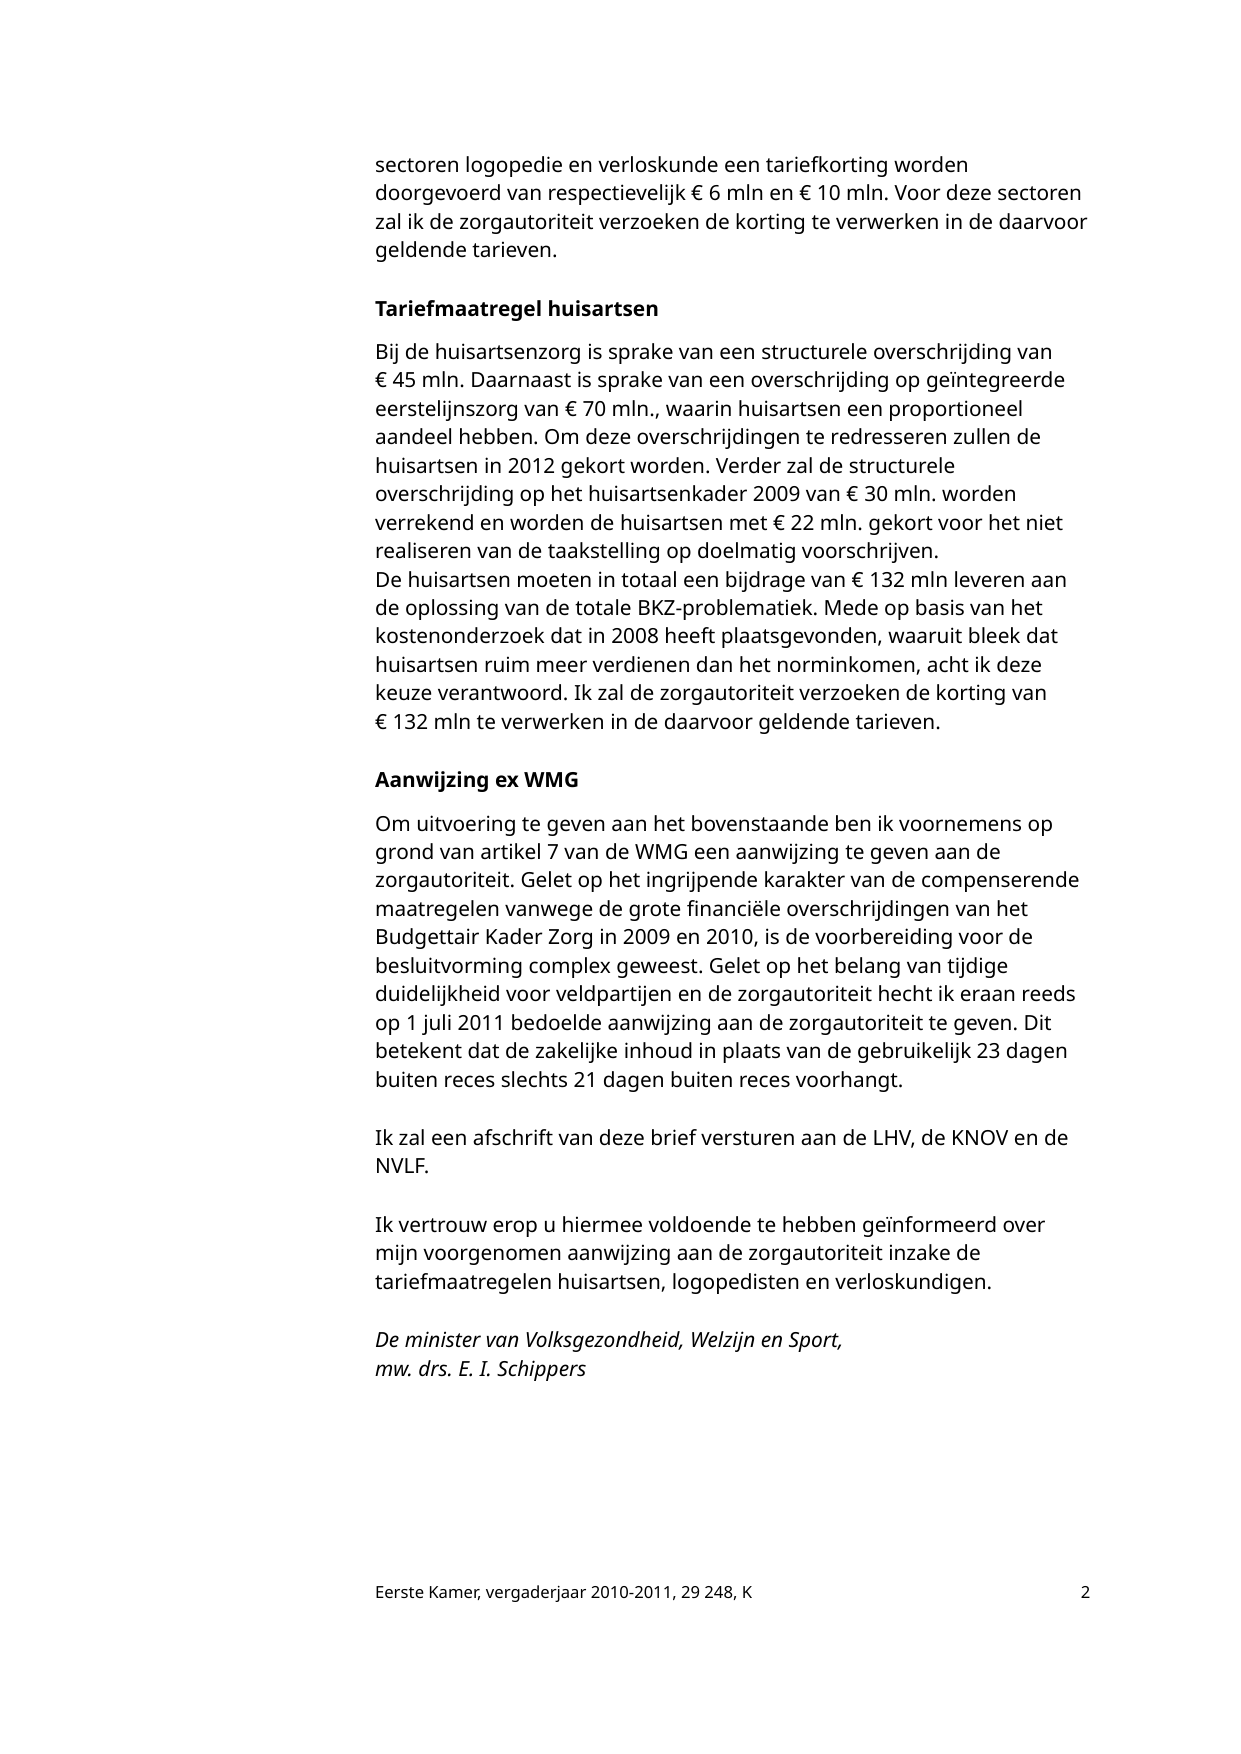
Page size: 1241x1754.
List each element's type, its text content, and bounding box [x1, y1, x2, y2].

text Tariefmaatregel huisartsen [375, 294, 1090, 322]
text Om uitvoering te geven aan het bovenstaande ben ik voornemens op grond van artikel 7 van de WMG een aanwijzing te geven aan de zorgautoriteit. Gelet op het ingrijpende karakter van de compenserende maatregelen vanwege de grote financiële overschrijdingen van het Budgettair Kader Zorg in 2009 en 2010, is de voorbereiding voor de besluitvorming complex geweest. Gelet op het belang van tijdige duidelijkheid voor veldpartijen en de zorgautoriteit hecht ik eraan reeds op 1 juli 2011 bedoelde aanwijzing aan de zorgautoriteit te geven. Dit betekent dat de zakelijke inhoud in plaats van de gebruikelijk 23 dagen buiten reces slechts 21 dagen buiten reces voorhangt. [375, 809, 1090, 1093]
text mw. drs. E. I. Schippers [375, 1354, 1090, 1382]
text Aanwijzing ex WMG [375, 765, 1090, 794]
text Ik zal een afschrift van deze brief versturen aan de LHV, de KNOV en de NVLF. [375, 1123, 1090, 1180]
text Bij de huisartsenzorg is sprake van een structurele overschrijding van € 45 mln. Daarnaast is sprake van een overschrijding op geïntegreerde eerstelijnszorg van € 70 mln., waarin huisartsen een proportioneel aandeel hebben. Om deze overschrijdingen te redresseren zullen de huisartsen in 2012 gekort worden. Verder zal de structurele overschrijding op het huisartsenkader 2009 van € 30 mln. worden verrekend en worden de huisartsen met € 22 mln. gekort voor het niet realiseren van de taakstelling op doelmatig voorschrijven. [375, 337, 1090, 565]
text Ik vertrouw erop u hiermee voldoende te hebben geïnformeerd over mijn voorgenomen aanwijzing aan de zorgautoriteit inzake de tariefmaatregelen huisartsen, logopedisten en verloskundigen. [375, 1210, 1090, 1295]
text De minister van Volksgezondheid, Welzijn en Sport, [375, 1325, 1090, 1354]
text De huisartsen moeten in totaal een bijdrage van € 132 mln leveren aan de oplossing van de totale BKZ-problematiek. Mede op basis van het kostenonderzoek dat in 2008 heeft plaatsgevonden, waaruit bleek dat huisartsen ruim meer verdienen dan het norminkomen, acht ik deze keuze verantwoord. Ik zal de zorgautoriteit verzoeken de korting van € 132 mln te verwerken in de daarvoor geldende tarieven. [375, 565, 1090, 735]
text sectoren logopedie en verloskunde een tariefkorting worden doorgevoerd van respectievelijk € 6 mln en € 10 mln. Voor deze sectoren zal ik de zorgautoriteit verzoeken de korting te verwerken in de daarvoor geldende tarieven. [375, 150, 1090, 264]
